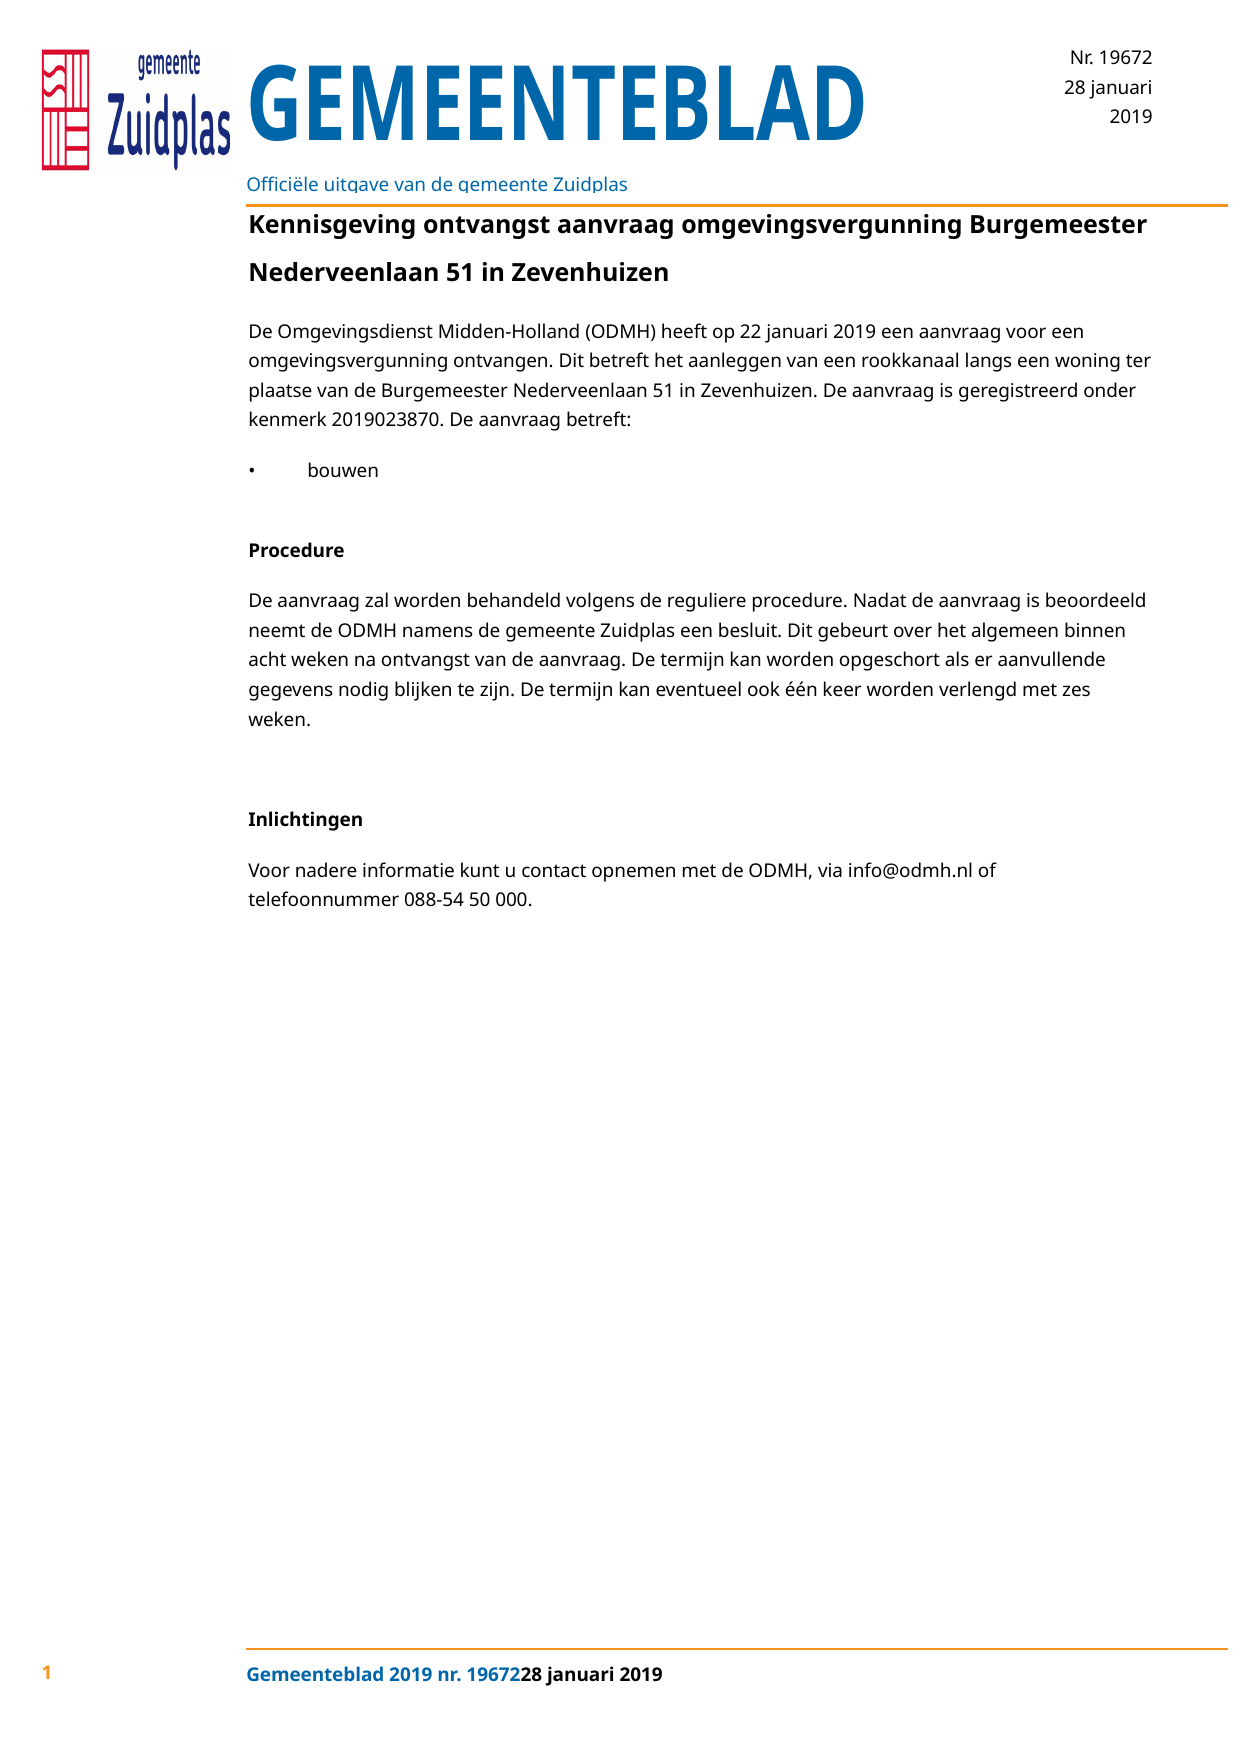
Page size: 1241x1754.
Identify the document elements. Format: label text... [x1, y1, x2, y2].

picture [41, 47, 231, 172]
text De aanvraag zal worden behandeld volgens de reguliere procedure. Nadat de aanvraag is beoordeeld neemt de ODMH namens de gemeente Zuidplas een besluit. Dit gebeurt over het algemeen binnen acht weken na ontvangst van de aanvraag. De termijn kan worden opgeschort als er aanvullende gegevens nodig blijken te zijn. De termijn kan eventueel ook één keer worden verlengd met zes weken. [248, 587, 1152, 732]
list bouwen [248, 457, 1152, 483]
text Inlichtingen [248, 807, 1152, 832]
text Voor nadere informatie kunt u contact opnemen met de ODMH, via info@odmh.nl of telefoonnummer 088-54 50 000. [248, 857, 1152, 912]
text Procedure [248, 537, 1152, 563]
text Kennisgeving ontvangst aanvraag omgevingsvergunning Burgemeester Nederveenlaan 51 in Zevenhuizen [248, 207, 1152, 288]
text De Omgevingsdienst Midden-Holland (ODMH) heeft op 22 januari 2019 een aanvraag voor een omgevingsvergunning ontvangen. Dit betreft het aanleggen van een rookkanaal langs een woning ter plaatse van de Burgemeester Nederveenlaan 51 in Zevenhuizen. De aanvraag is geregistreerd onder kenmerk 2019023870. De aanvraag betreft: [248, 318, 1152, 432]
